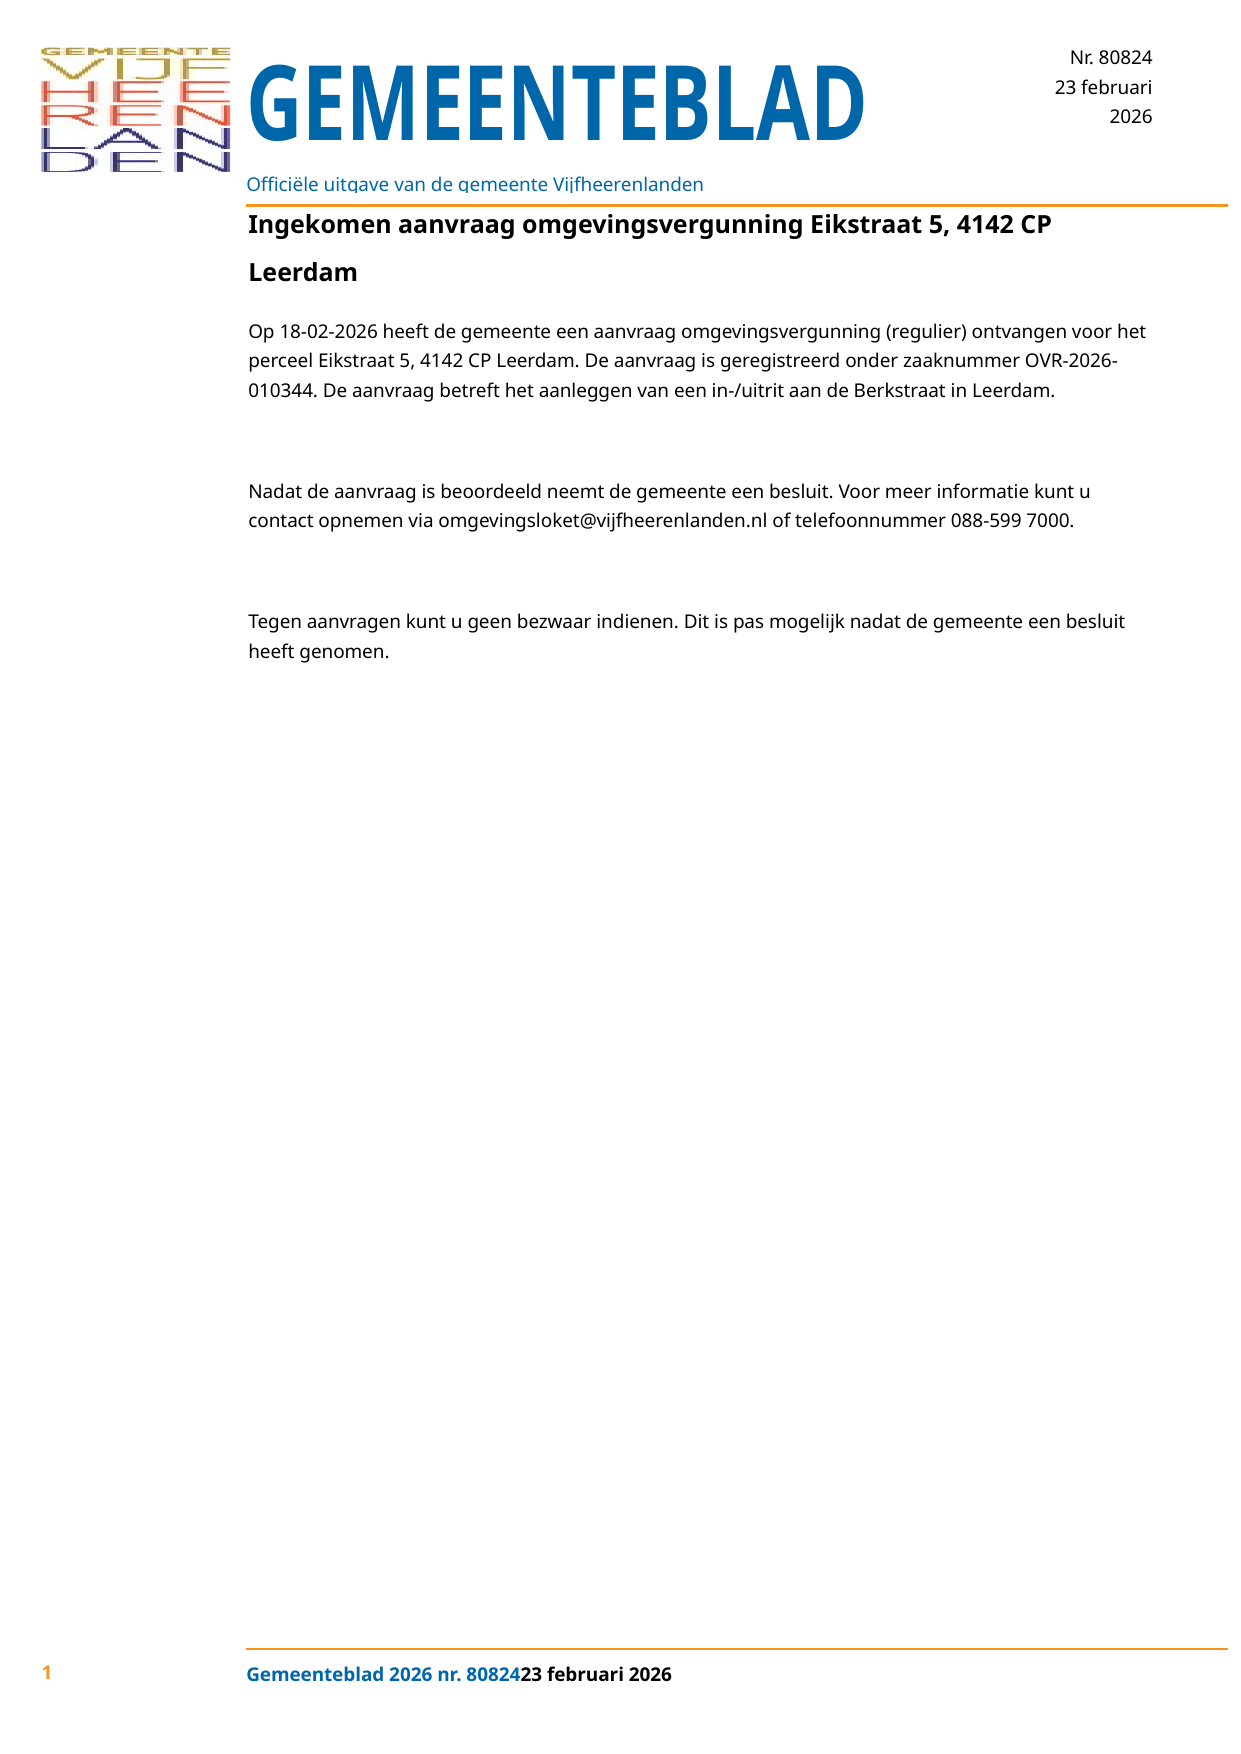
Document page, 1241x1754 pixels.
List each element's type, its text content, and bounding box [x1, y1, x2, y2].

text Tegen aanvragen kunt u geen bezwaar indienen. Dit is pas mogelijk nadat de gemeente een besluit heeft genomen. [248, 608, 1152, 664]
text Op 18-02-2026 heeft de gemeente een aanvraag omgevingsvergunning (regulier) ontvangen voor het perceel Eikstraat 5, 4142 CP Leerdam. De aanvraag is geregistreerd onder zaaknummer OVR-2026-010344. De aanvraag betreft het aanleggen van een in-/uitrit aan de Berkstraat in Leerdam. [248, 318, 1152, 403]
text Nadat de aanvraag is beoordeeld neemt de gemeente een besluit. Voor meer informatie kunt u contact opnemen via omgevingsloket@vijfheerenlanden.nl of telefoonnummer 088-599 7000. [248, 478, 1152, 533]
picture [41, 47, 231, 172]
text Ingekomen aanvraag omgevingsvergunning Eikstraat 5, 4142 CP Leerdam [248, 207, 1152, 288]
